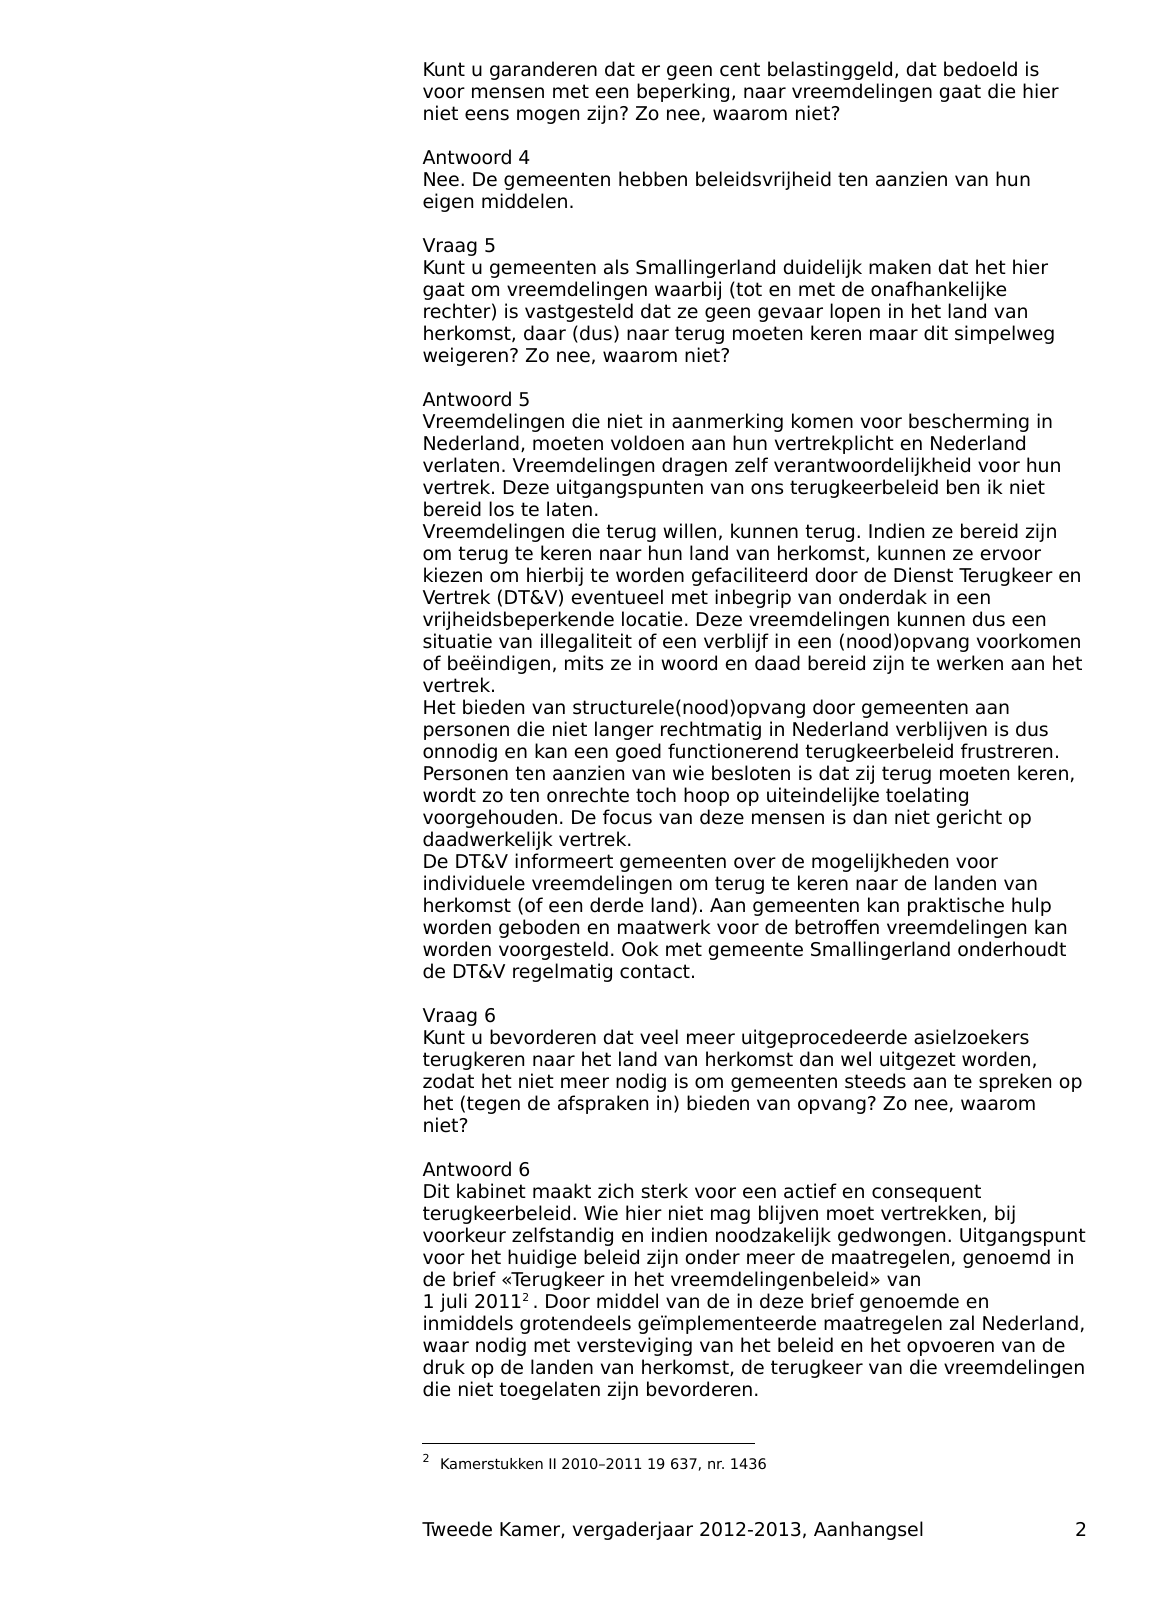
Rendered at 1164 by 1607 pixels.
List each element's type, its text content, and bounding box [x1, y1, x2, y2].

text Dit kabinet maakt zich sterk voor een actief en consequent terugkeerbeleid. Wie hier niet mag blijven moet vertrekken, bij voorkeur zelfstandig en indien noodzakelijk gedwongen. Uitgangspunt voor het huidige beleid zijn onder meer de maatregelen, genoemd in de brief «Terugkeer in het vreemdelingenbeleid» van [422, 1181, 1087, 1291]
text Antwoord 5 [422, 389, 1087, 411]
text Vraag 5 [422, 235, 1087, 257]
text Kunt u garanderen dat er geen cent belastinggeld, dat bedoeld is voor mensen met een beperking, naar vreemdelingen gaat die hier niet eens mogen zijn? Zo nee, waarom niet? [422, 59, 1087, 125]
text De DT&V informeert gemeenten over de mogelijkheden voor individuele vreemdelingen om terug te keren naar de landen van herkomst (of een derde land). Aan gemeenten kan praktische hulp worden geboden en maatwerk voor de betroffen vreemdelingen kan worden voorgesteld. Ook met gemeente Smallingerland onderhoudt de DT&V regelmatig contact. [422, 851, 1087, 983]
text Vreemdelingen die niet in aanmerking komen voor bescherming in Nederland, moeten voldoen aan hun vertrekplicht en Nederland verlaten. Vreemdelingen dragen zelf verantwoordelijkheid voor hun vertrek. Deze uitgangspunten van ons terugkeerbeleid ben ik niet bereid los te laten. [422, 411, 1087, 521]
text Het bieden van structurele(nood)opvang door gemeenten aan personen die niet langer rechtmatig in Nederland verblijven is dus onnodig en kan een goed functionerend terugkeerbeleid frustreren. Personen ten aanzien van wie besloten is dat zij terug moeten keren, wordt zo ten onrechte toch hoop op uiteindelijke toelating voorgehouden. De focus van deze mensen is dan niet gericht op daadwerkelijk vertrek. [422, 697, 1087, 851]
text Nee. De gemeenten hebben beleidsvrijheid ten aanzien van hun eigen middelen. [422, 169, 1087, 213]
text Kunt u bevorderen dat veel meer uitgeprocedeerde asielzoekers terugkeren naar het land van herkomst dan wel uitgezet worden, zodat het niet meer nodig is om gemeenten steeds aan te spreken op het (tegen de afspraken in) bieden van opvang? Zo nee, waarom niet? [422, 1027, 1087, 1137]
text 1 juli 2011. Door middel van de in deze brief genoemde en inmiddels grotendeels geïmplementeerde maatregelen zal Nederland, waar nodig met versteviging van het beleid en het opvoeren van de druk op de landen van herkomst, de terugkeer van die vreemdelingen die niet toegelaten zijn bevorderen. [422, 1291, 1087, 1401]
text Vreemdelingen die terug willen, kunnen terug. Indien ze bereid zijn om terug te keren naar hun land van herkomst, kunnen ze ervoor kiezen om hierbij te worden gefaciliteerd door de Dienst Terugkeer en Vertrek (DT&V) eventueel met inbegrip van onderdak in een vrijheidsbeperkende locatie. Deze vreemdelingen kunnen dus een situatie van illegaliteit of een verblijf in een (nood)opvang voorkomen of beëindigen, mits ze in woord en daad bereid zijn te werken aan het vertrek. [422, 521, 1087, 697]
text Antwoord 6 [422, 1159, 1087, 1181]
text Kamerstukken II 2010–2011 19 637, nr. 1436 [422, 1452, 1087, 1474]
text Antwoord 4 [422, 147, 1087, 169]
text Vraag 6 [422, 1005, 1087, 1027]
text Kunt u gemeenten als Smallingerland duidelijk maken dat het hier gaat om vreemdelingen waarbij (tot en met de onafhankelijke rechter) is vastgesteld dat ze geen gevaar lopen in het land van herkomst, daar (dus) naar terug moeten keren maar dit simpelweg weigeren? Zo nee, waarom niet? [422, 257, 1087, 367]
